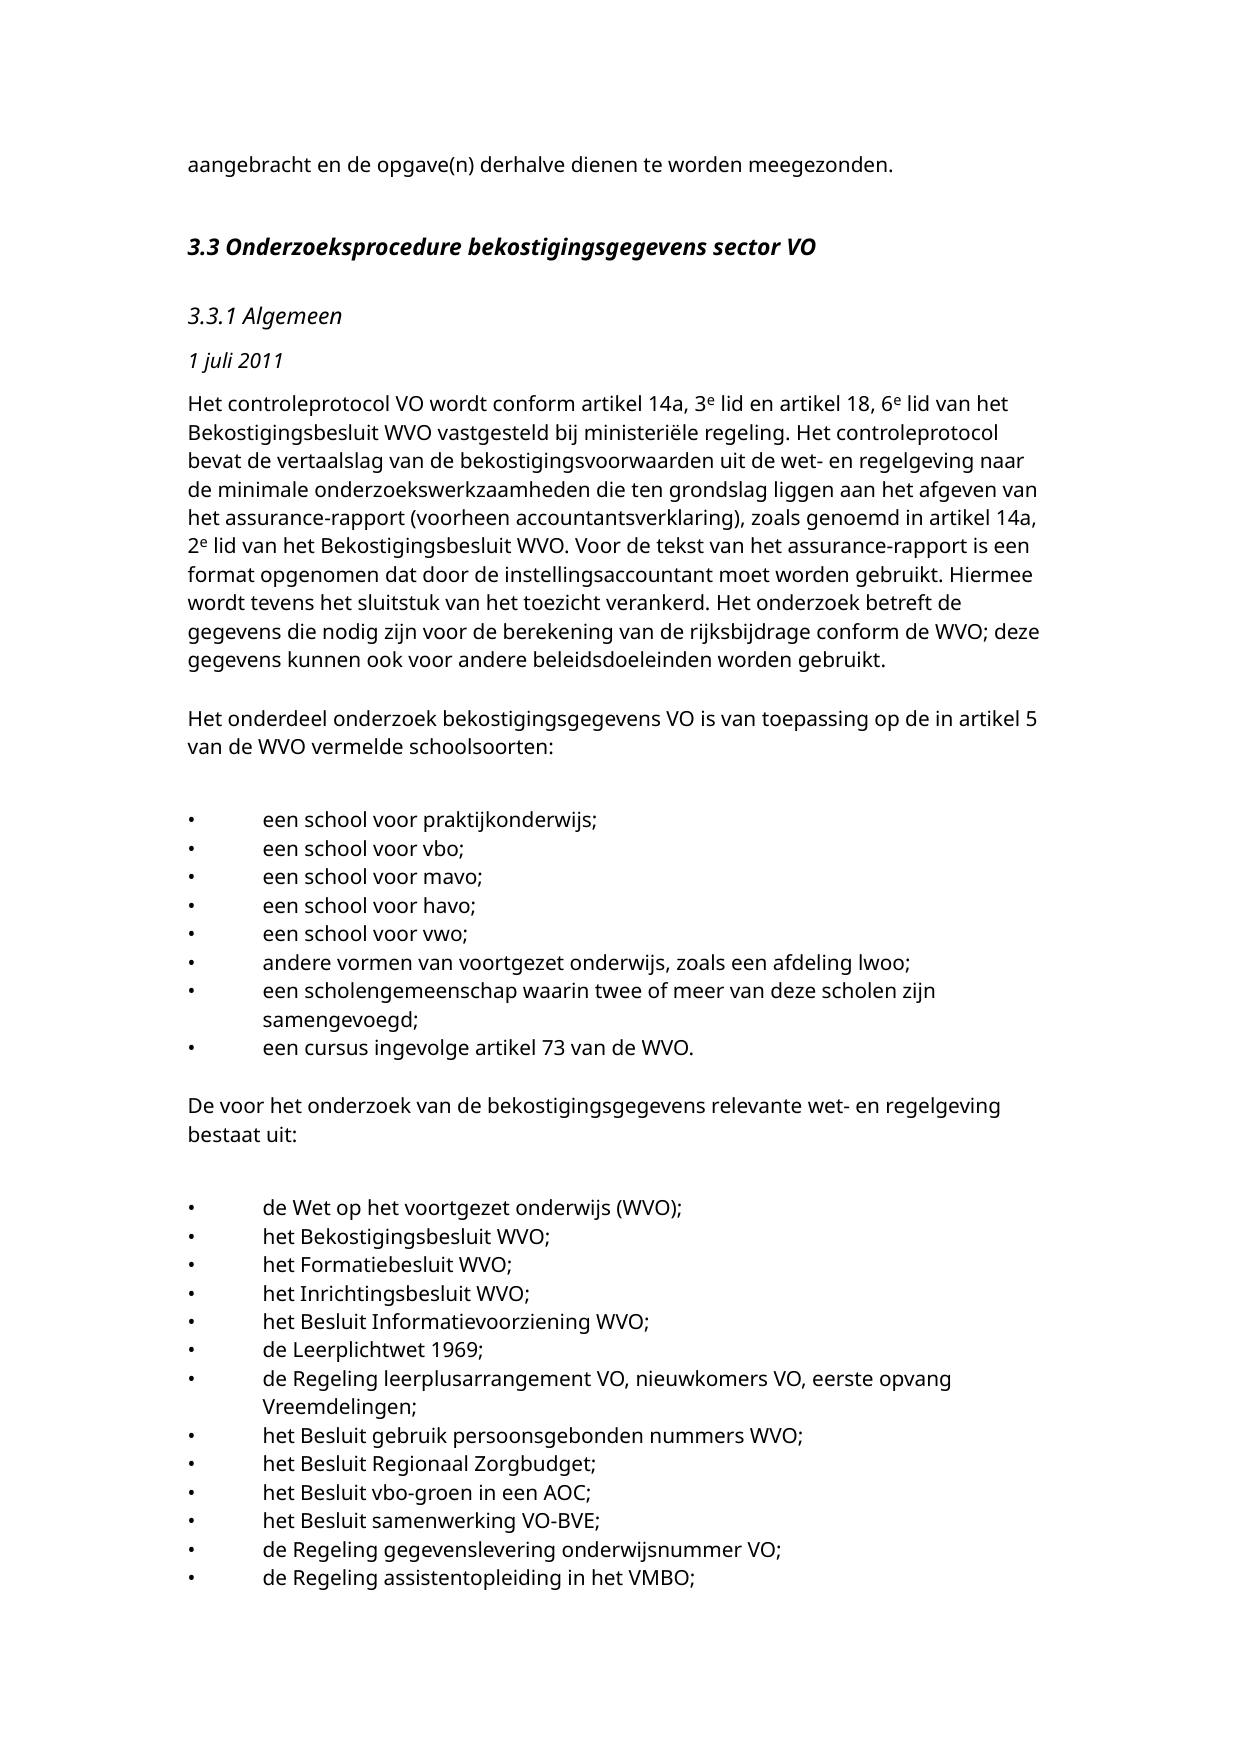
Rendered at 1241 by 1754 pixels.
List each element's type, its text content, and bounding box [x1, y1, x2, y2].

list het Besluit vbo-groen in een AOC; [187, 1478, 1053, 1506]
text aangebracht en de opgave(n) derhalve dienen te worden meegezonden. [187, 150, 1053, 178]
text 1 juli 2011 [187, 346, 1053, 374]
list het Besluit Informatievoorziening WVO; [187, 1307, 1053, 1336]
list een school voor havo; [187, 891, 1053, 919]
list de Wet op het voortgezet onderwijs (WVO); [187, 1193, 1053, 1222]
list andere vormen van voortgezet onderwijs, zoals een afdeling lwoo; [187, 948, 1053, 976]
text De voor het onderzoek van de bekostigingsgegevens relevante wet- en regelgeving bestaat uit: [187, 1092, 1053, 1148]
list de Regeling gegevenslevering onderwijsnummer VO; [187, 1535, 1053, 1563]
list een scholengemeenschap waarin twee of meer van deze scholen zijn samengevoegd; [187, 976, 1053, 1033]
text Het onderdeel onderzoek bekostigingsgegevens VO is van toepassing op de in artikel 5 van de WVO vermelde schoolsoorten: [187, 704, 1053, 761]
subtitle 3.3 Onderzoeksprocedure bekostigingsgegevens sector VO [187, 231, 1053, 262]
list het Besluit gebruik persoonsgebonden nummers WVO; [187, 1421, 1053, 1449]
list een cursus ingevolge artikel 73 van de WVO. [187, 1033, 1053, 1062]
list het Inrichtingsbesluit WVO; [187, 1279, 1053, 1307]
list het Formatiebesluit WVO; [187, 1250, 1053, 1279]
list een school voor vbo; [187, 834, 1053, 862]
text Het controleprotocol VO wordt conform artikel 14a, 3e lid en artikel 18, 6e lid van het Bekostigingsbesluit WVO vastgesteld bij ministeriële regeling. Het controleprotocol bevat de vertaalslag van de bekostigingsvoorwaarden uit de wet- en regelgeving naar de minimale onderzoekswerkzaamheden die ten grondslag liggen aan het afgeven van het assurance-rapport (voorheen accountantsverklaring), zoals genoemd in artikel 14a, 2e lid van het Bekostigingsbesluit WVO. Voor de tekst van het assurance-rapport is een format opgenomen dat door de instellingsaccountant moet worden gebruikt. Hiermee wordt tevens het sluitstuk van het toezicht verankerd. Het onderzoek betreft de gegevens die nodig zijn voor de berekening van de rijksbijdrage conform de WVO; deze gegevens kunnen ook voor andere beleidsdoeleinden worden gebruikt. [187, 389, 1053, 674]
list de Regeling assistentopleiding in het VMBO; [187, 1563, 1053, 1592]
subtitle 3.3.1 Algemeen [187, 300, 1053, 331]
list de Regeling leerplusarrangement VO, nieuwkomers VO, eerste opvang Vreemdelingen; [187, 1364, 1053, 1421]
list het Besluit samenwerking VO-BVE; [187, 1506, 1053, 1535]
list een school voor mavo; [187, 862, 1053, 891]
list de Leerplichtwet 1969; [187, 1336, 1053, 1364]
list het Besluit Regionaal Zorgbudget; [187, 1449, 1053, 1478]
list het Bekostigingsbesluit WVO; [187, 1222, 1053, 1250]
list een school voor praktijkonderwijs; [187, 806, 1053, 834]
list een school voor vwo; [187, 919, 1053, 948]
